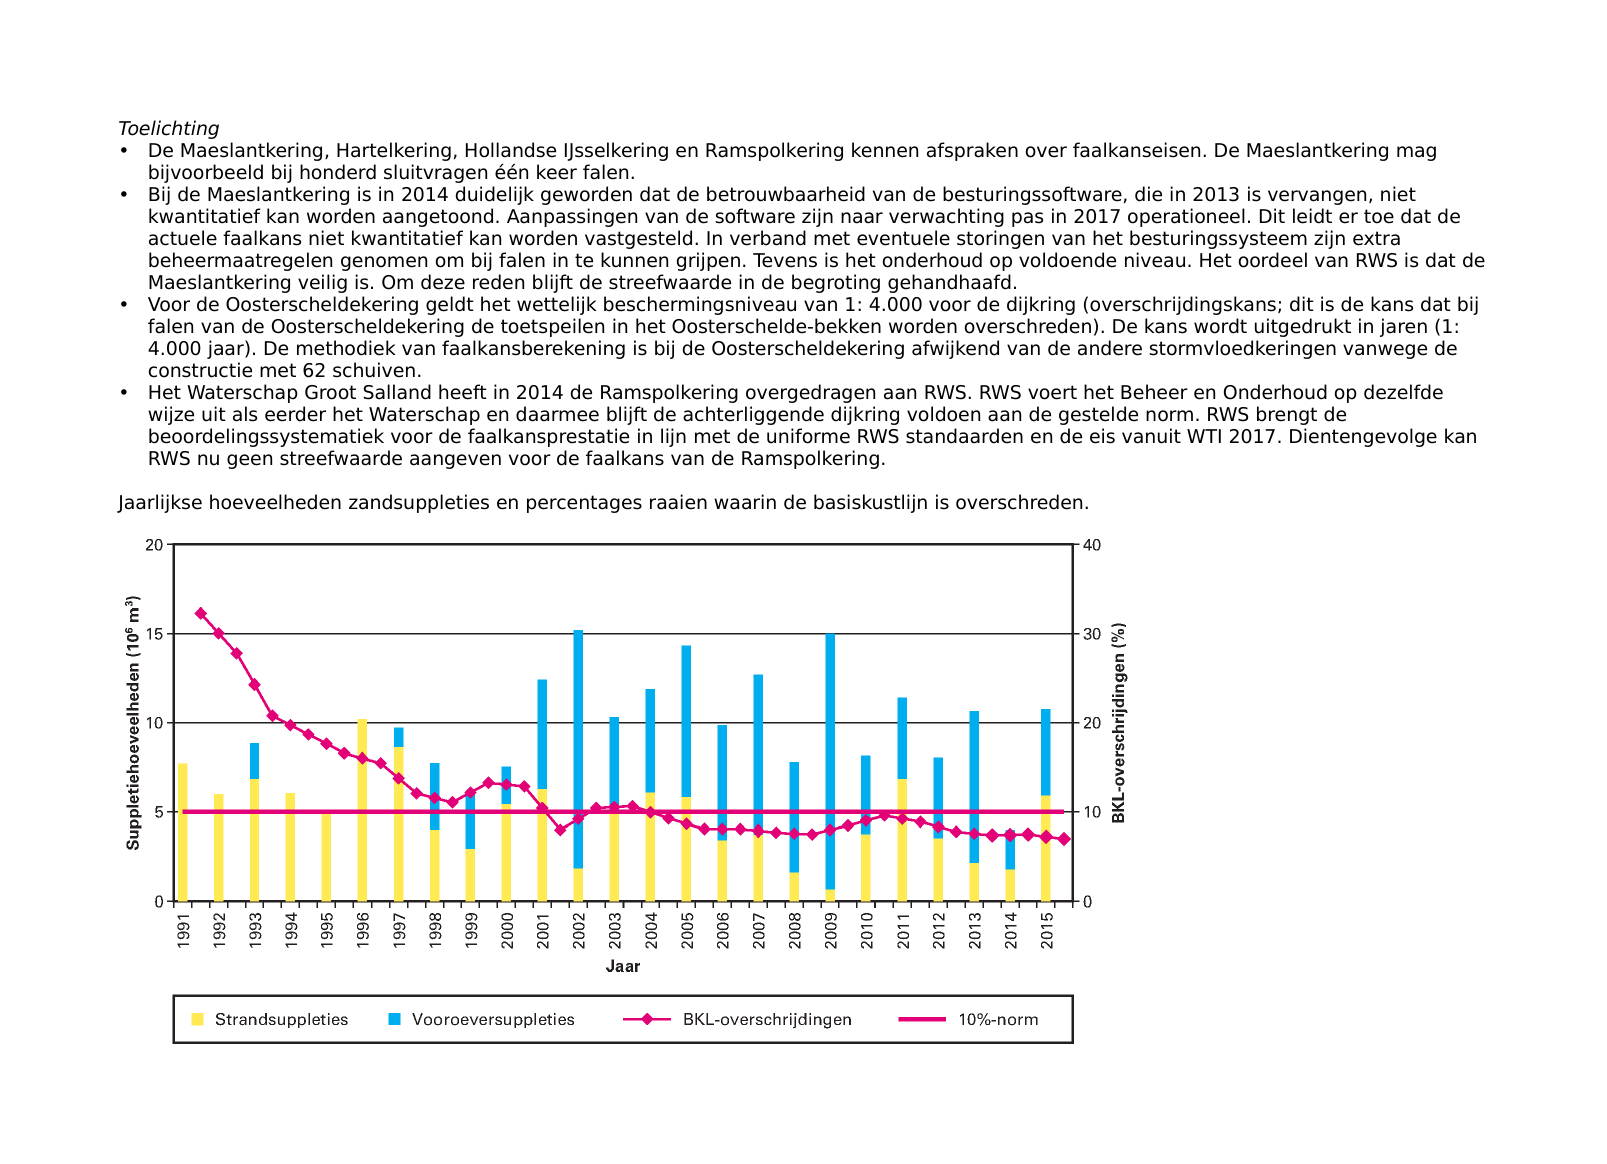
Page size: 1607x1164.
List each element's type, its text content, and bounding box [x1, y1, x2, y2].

text Jaarlijkse hoeveelheden zandsuppleties en percentages raaien waarin de basiskustlijn is overschreden. [118, 492, 1488, 514]
text • Het Waterschap Groot Salland heeft in 2014 de Ramspolkering overgedragen aan RWS. RWS voert het Beheer en Onderhoud op dezelfde wijze uit als eerder het Waterschap en daarmee blijft de achterliggende dijkring voldoen aan de gestelde norm. RWS brengt de beoordelingssystematiek voor de faalkansprestatie in lijn met de uniforme RWS standaarden en de eis vanuit WTI 2017. Dientengevolge kan RWS nu geen streefwaarde aangeven voor de faalkans van de Ramspolkering. [118, 382, 1488, 470]
picture [118, 536, 1128, 1044]
text • Voor de Oosterscheldekering geldt het wettelijk beschermingsniveau van 1: 4.000 voor de dijkring (overschrijdingskans; dit is de kans dat bij falen van de Oosterscheldekering de toetspeilen in het Oosterschelde-bekken worden overschreden). De kans wordt uitgedrukt in jaren (1: 4.000 jaar). De methodiek van faalkansberekening is bij de Oosterscheldekering afwijkend van de andere stormvloedkeringen vanwege de constructie met 62 schuiven. [118, 294, 1488, 382]
text • Bij de Maeslantkering is in 2014 duidelijk geworden dat de betrouwbaarheid van de besturingssoftware, die in 2013 is vervangen, niet kwantitatief kan worden aangetoond. Aanpassingen van de software zijn naar verwachting pas in 2017 operationeel. Dit leidt er toe dat de actuele faalkans niet kwantitatief kan worden vastgesteld. In verband met eventuele storingen van het besturingssysteem zijn extra beheermaatregelen genomen om bij falen in te kunnen grijpen. Tevens is het onderhoud op voldoende niveau. Het oordeel van RWS is dat de Maeslantkering veilig is. Om deze reden blijft de streefwaarde in de begroting gehandhaafd. [118, 184, 1488, 294]
subtitle Toelichting [118, 118, 1488, 140]
text • De Maeslantkering, Hartelkering, Hollandse IJsselkering en Ramspolkering kennen afspraken over faalkanseisen. De Maeslantkering mag bijvoorbeeld bij honderd sluitvragen één keer falen. [118, 140, 1488, 184]
